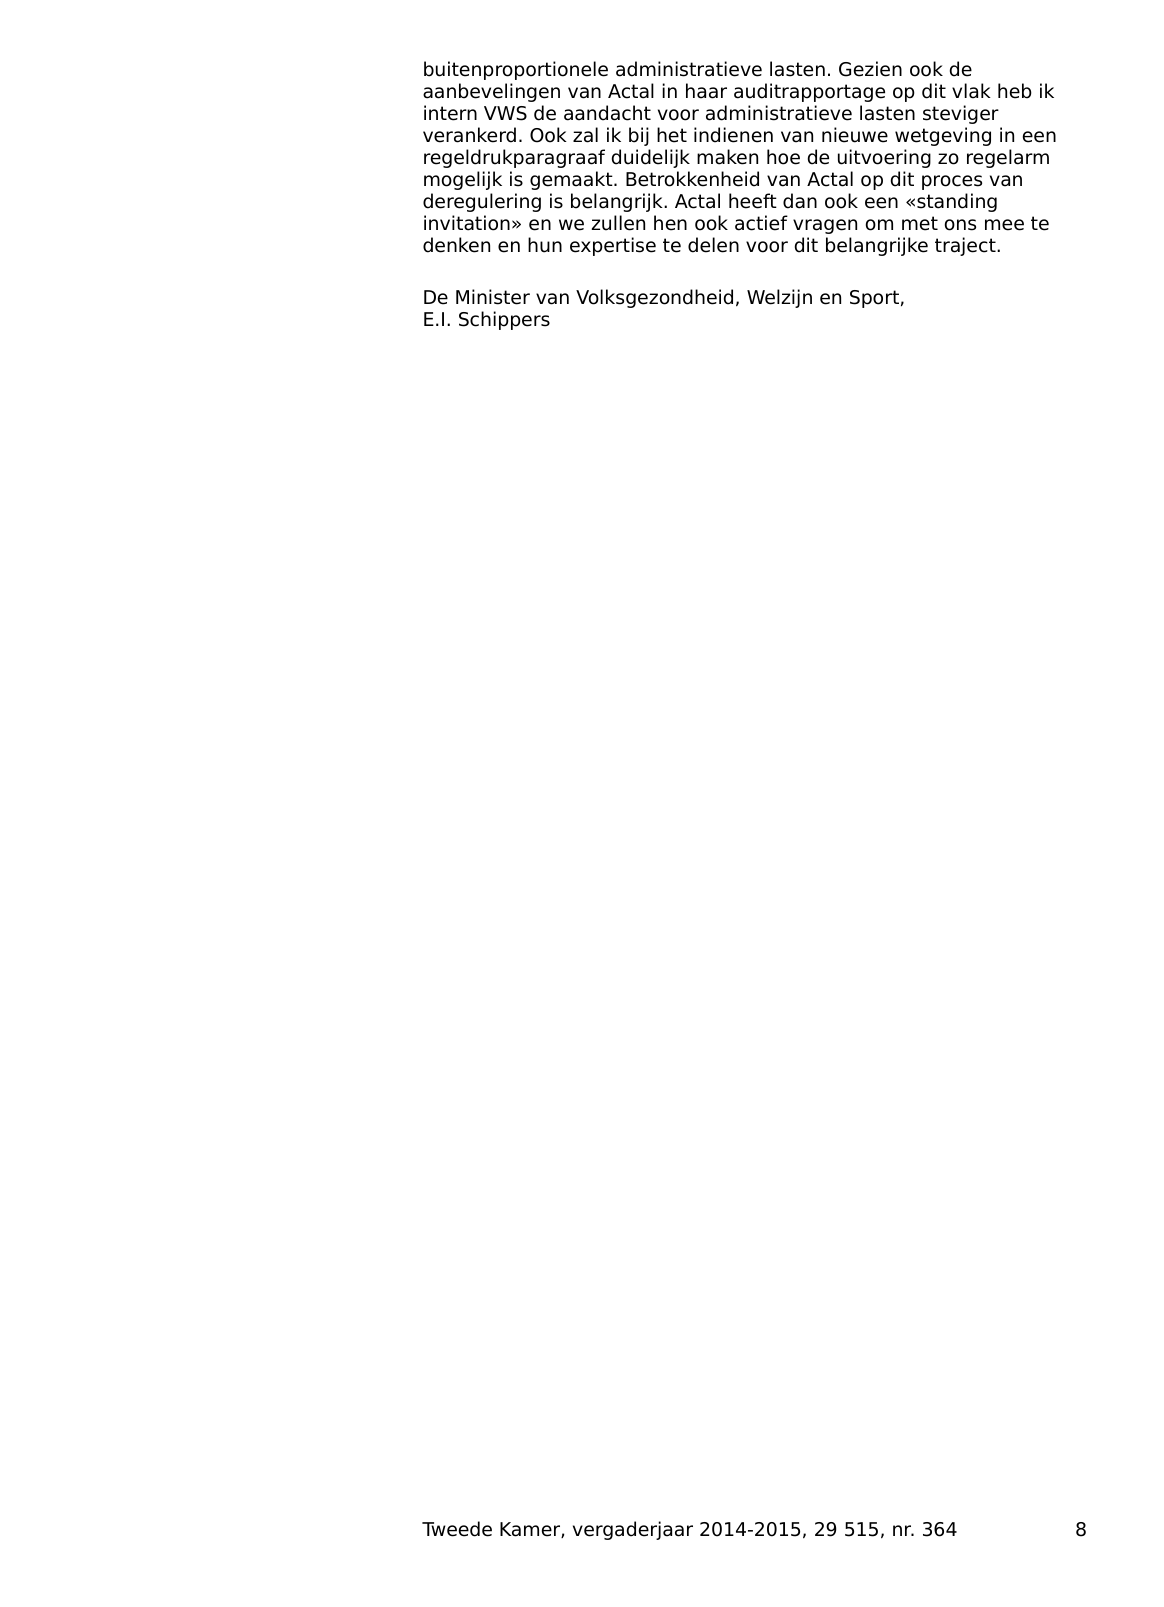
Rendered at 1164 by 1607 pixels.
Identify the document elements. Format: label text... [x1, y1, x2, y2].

text buitenproportionele administratieve lasten. Gezien ook de aanbevelingen van Actal in haar auditrapportage op dit vlak heb ik intern VWS de aandacht voor administratieve lasten steviger verankerd. Ook zal ik bij het indienen van nieuwe wetgeving in een regeldrukparagraaf duidelijk maken hoe de uitvoering zo regelarm mogelijk is gemaakt. Betrokkenheid van Actal op dit proces van deregulering is belangrijk. Actal heeft dan ook een «standing invitation» en we zullen hen ook actief vragen om met ons mee te denken en hun expertise te delen voor dit belangrijke traject. [422, 59, 1087, 257]
text De Minister van Volksgezondheid, Welzijn en Sport, E.I. Schippers [422, 287, 1087, 331]
